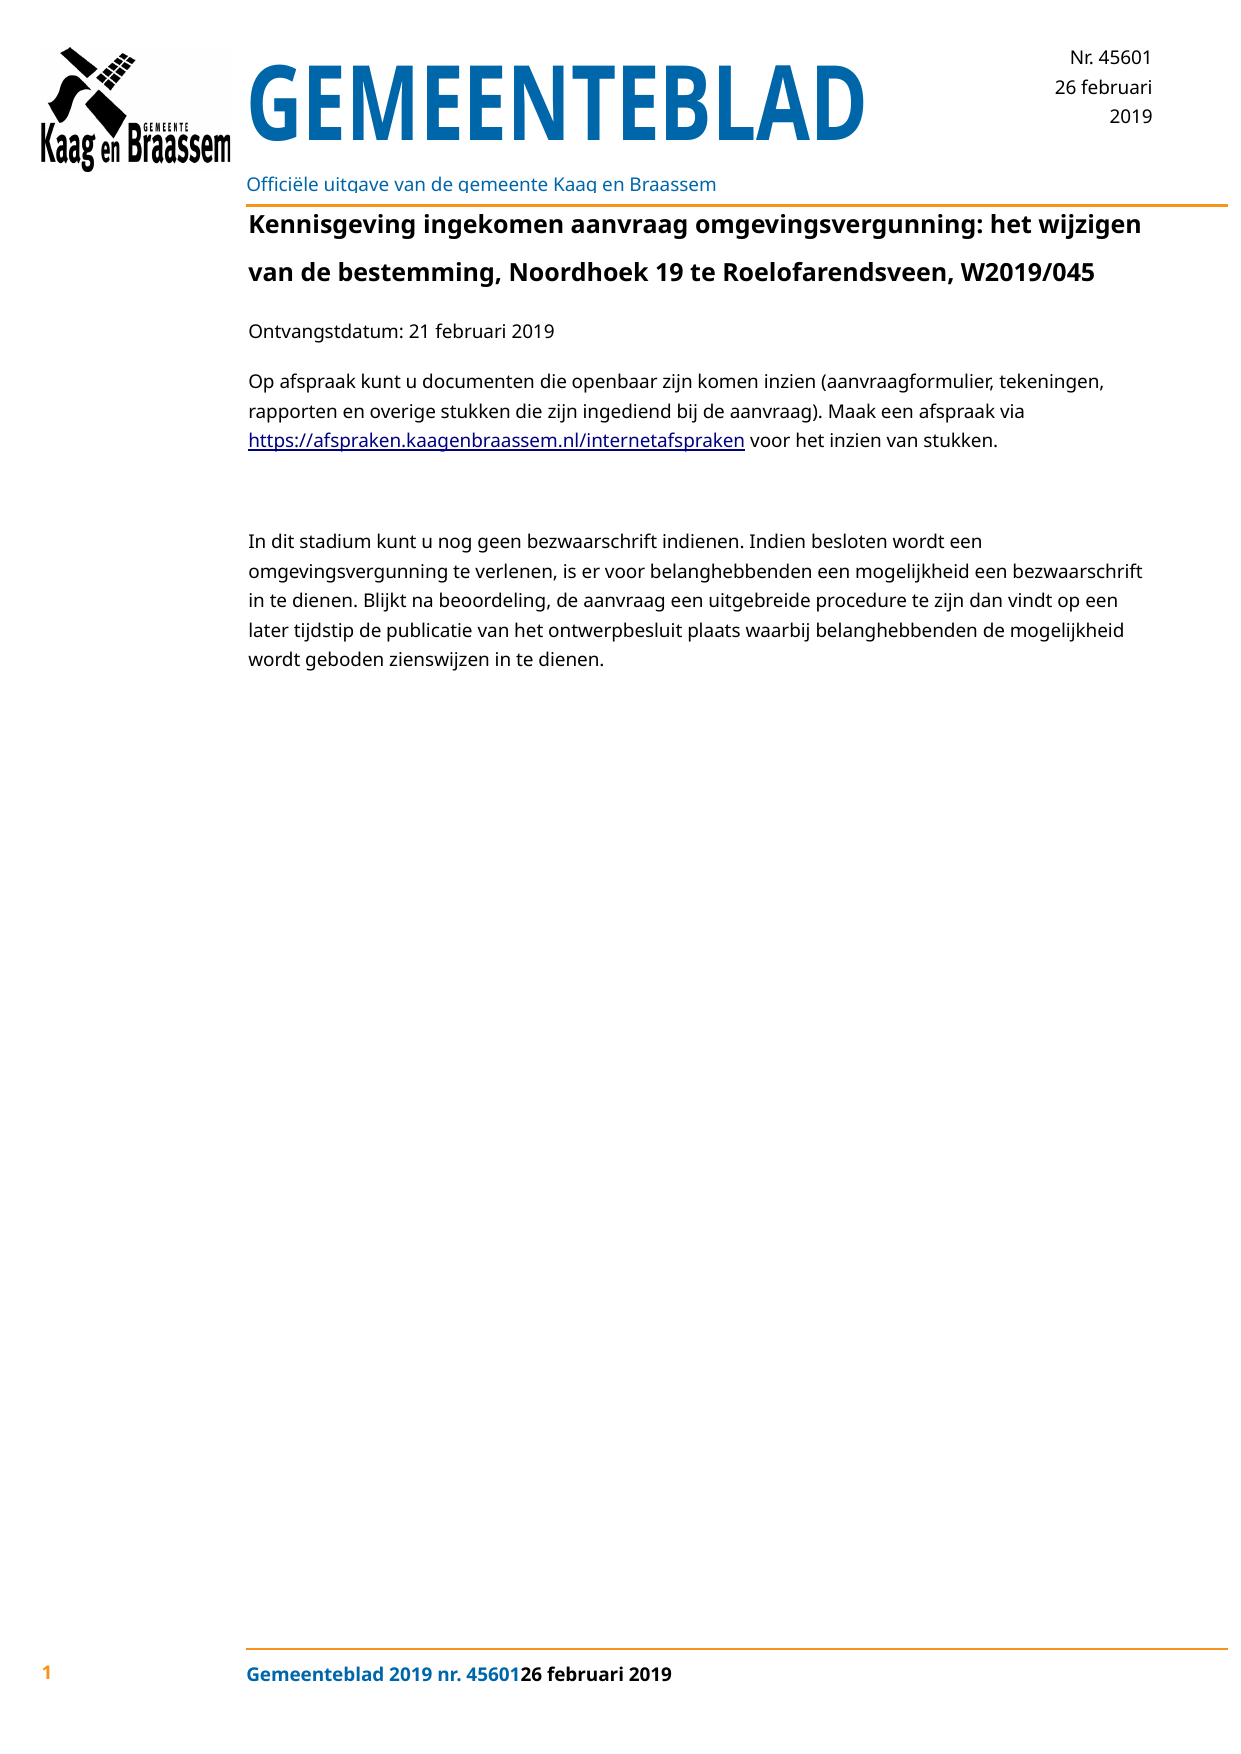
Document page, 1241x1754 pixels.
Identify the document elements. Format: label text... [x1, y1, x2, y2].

picture [41, 47, 231, 172]
text In dit stadium kunt u nog geen bezwaarschrift indienen. Indien besloten wordt een omgevingsvergunning te verlenen, is er voor belanghebbenden een mogelijkheid een bezwaarschrift in te dienen. Blijkt na beoordeling, de aanvraag een uitgebreide procedure te zijn dan vindt op een later tijdstip de publicatie van het ontwerpbesluit plaats waarbij belanghebbenden de mogelijkheid wordt geboden zienswijzen in te dienen. [248, 528, 1152, 672]
text Ontvangstdatum: 21 februari 2019 [248, 318, 1152, 344]
text Kennisgeving ingekomen aanvraag omgevingsvergunning: het wijzigen van de bestemming, Noordhoek 19 te Roelofarendsveen, W2019/045 [248, 207, 1152, 288]
text Op afspraak kunt u documenten die openbaar zijn komen inzien (aanvraagformulier, tekeningen, rapporten en overige stukken die zijn ingediend bij de aanvraag). Maak een afspraak via https://afspraken.kaagenbraassem.nl/internetafspraken voor het inzien van stukken. [248, 368, 1152, 453]
